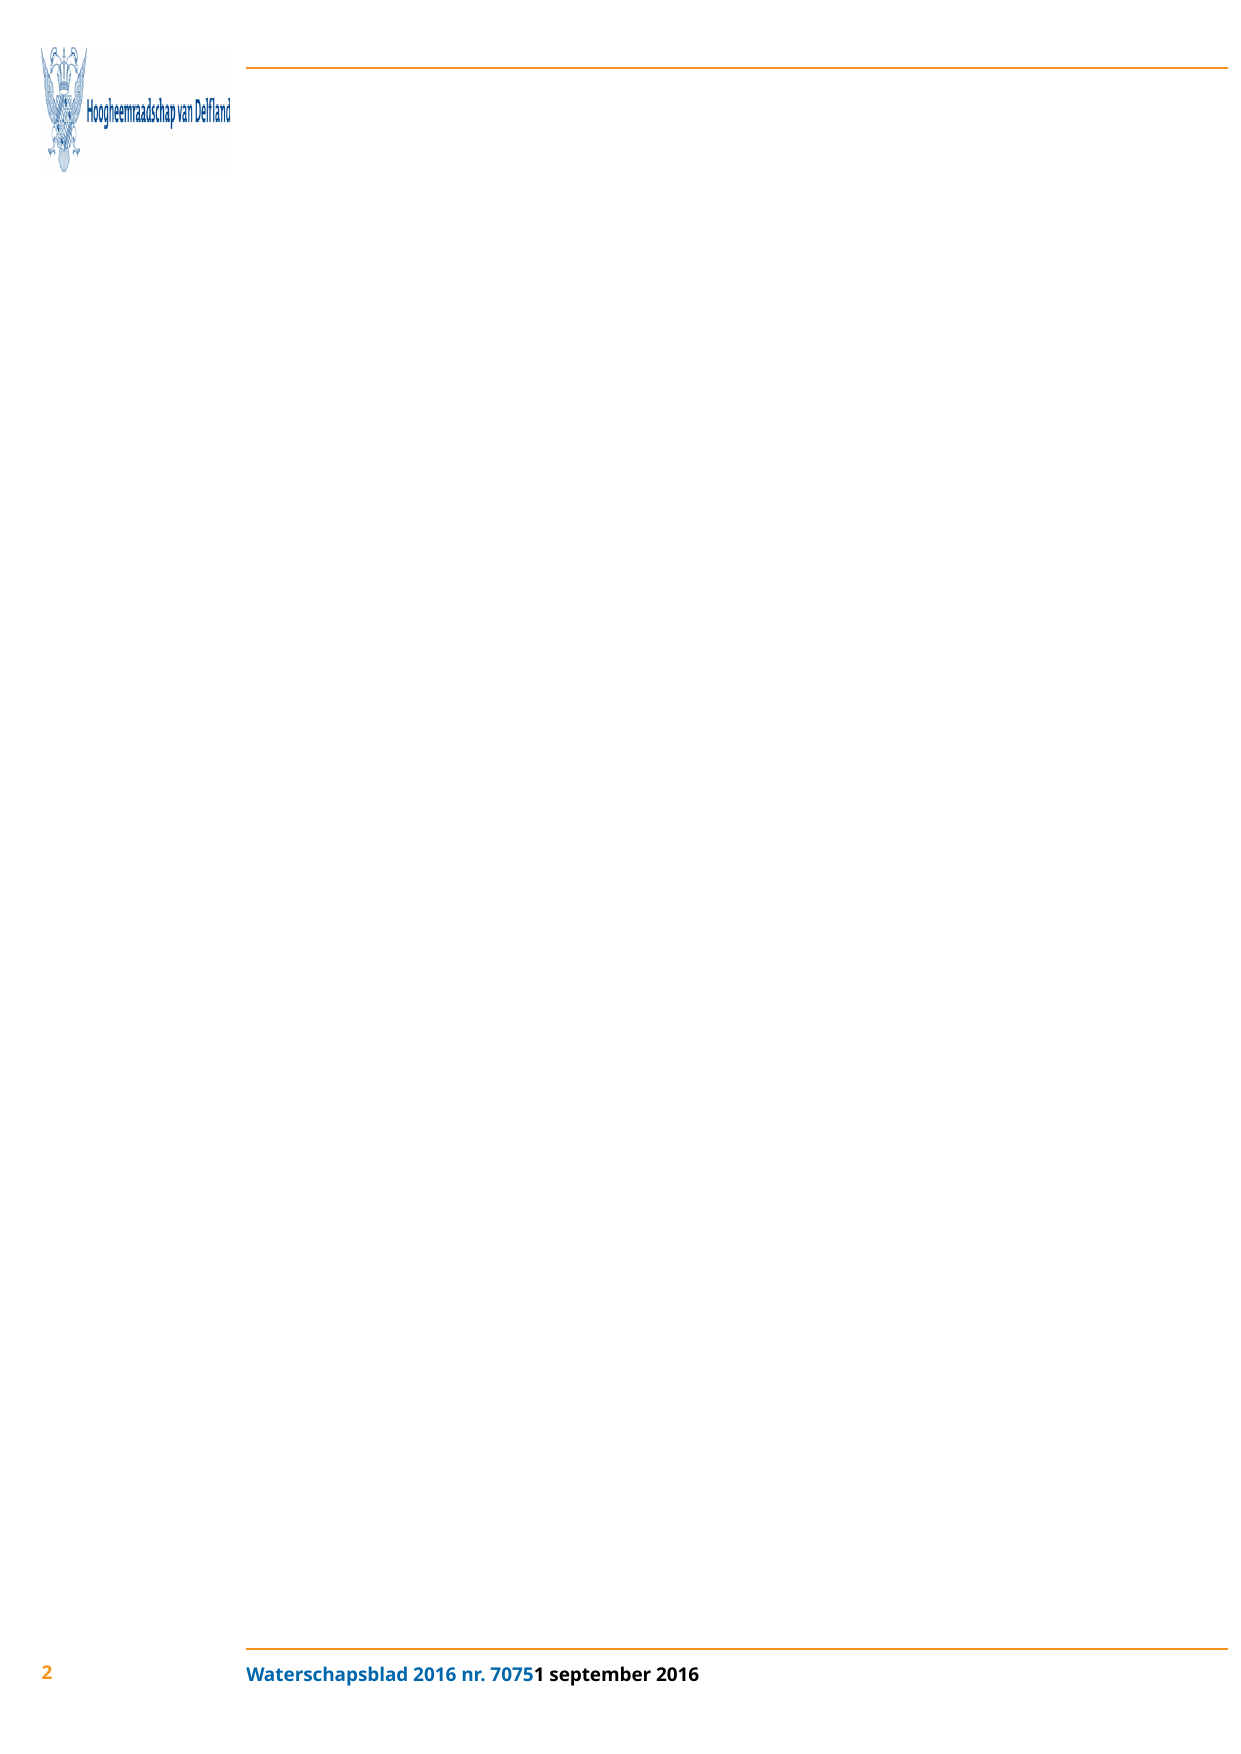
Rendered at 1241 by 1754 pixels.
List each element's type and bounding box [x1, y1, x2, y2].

picture [41, 47, 231, 172]
